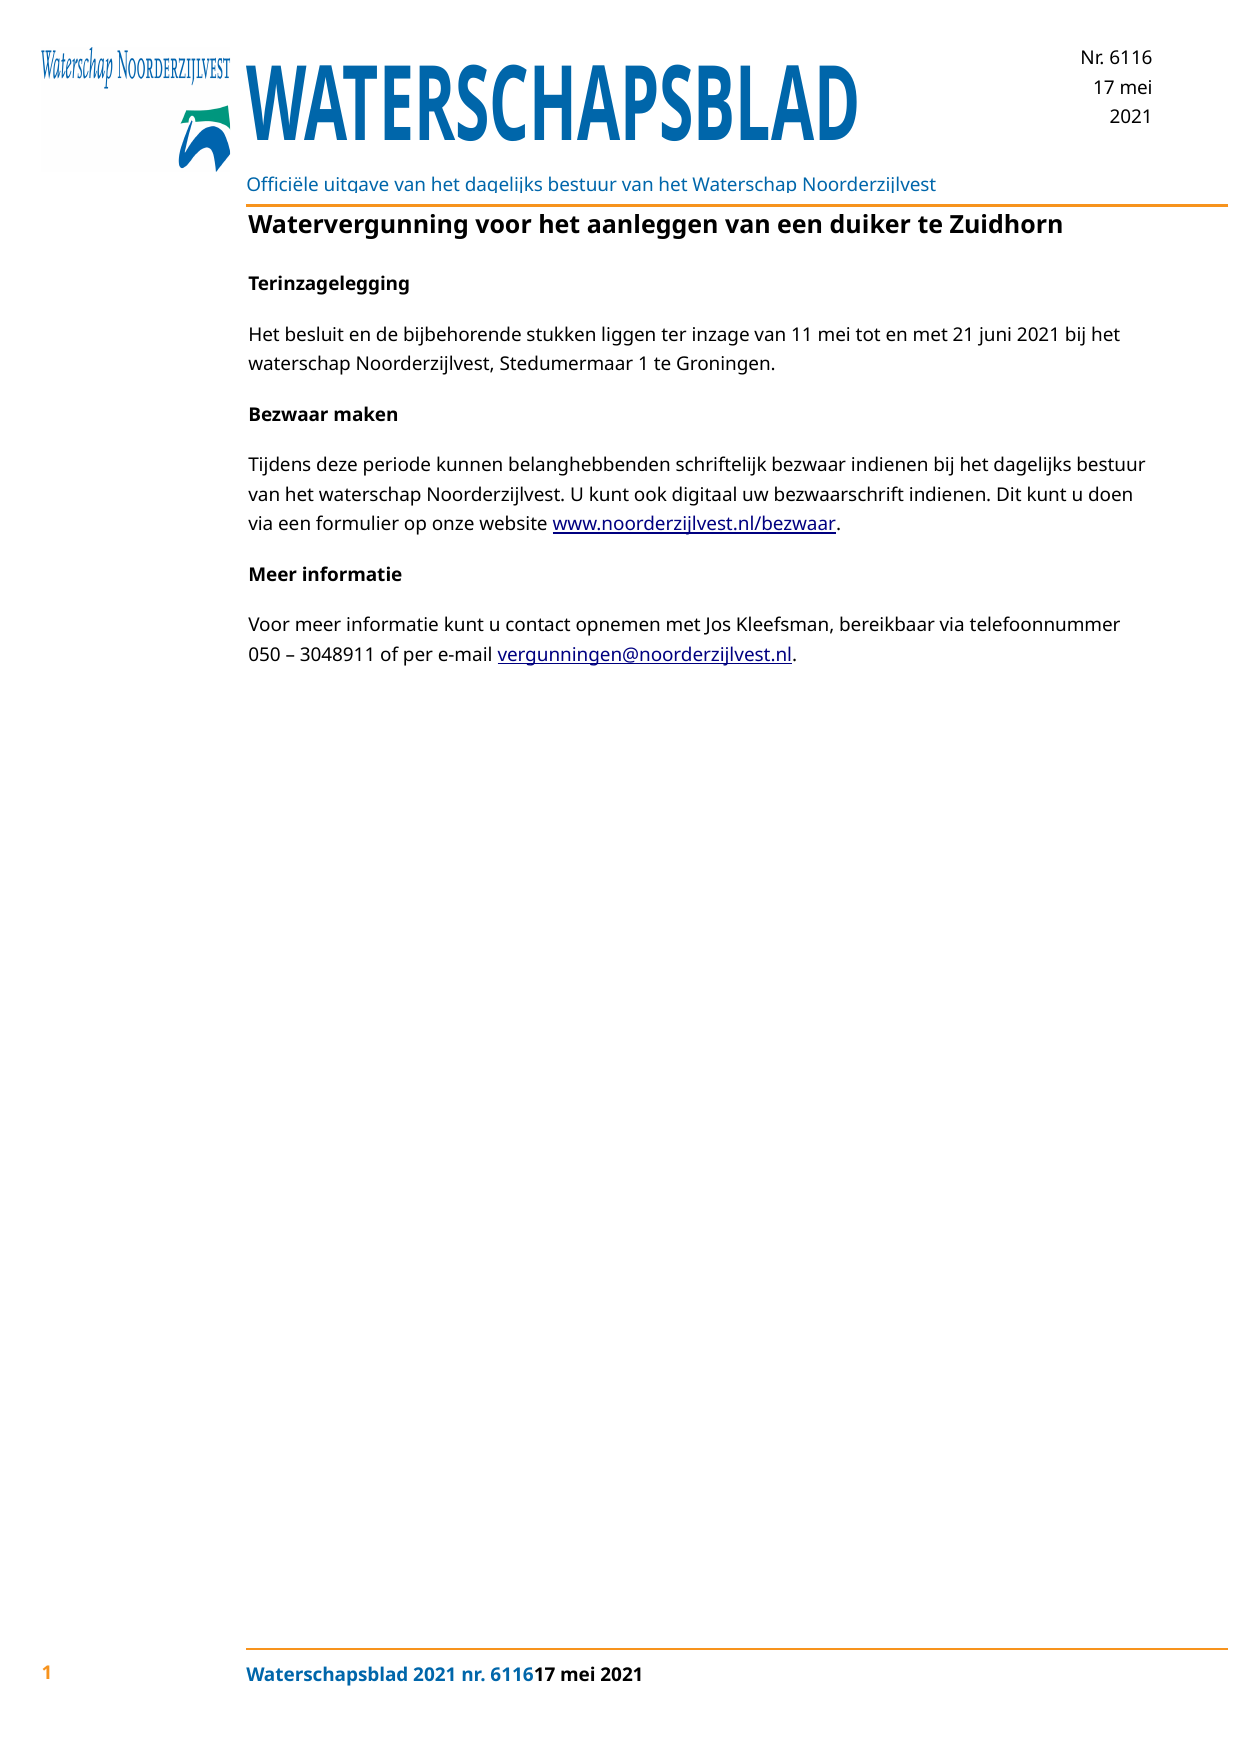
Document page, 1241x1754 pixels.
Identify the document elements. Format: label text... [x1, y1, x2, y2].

text Meer informatie [248, 561, 1152, 586]
text Voor meer informatie kunt u contact opnemen met Jos Kleefsman, bereikbaar via telefoonnummer 050 – 3048911 of per e-mail vergunningen@noorderzijlvest.nl. [248, 611, 1152, 666]
text Tijdens deze periode kunnen belanghebbenden schriftelijk bezwaar indienen bij het dagelijks bestuur van het waterschap Noorderzijlvest. U kunt ook digitaal uw bezwaarschrift indienen. Dit kunt u doen via een formulier op onze website www.noorderzijlvest.nl/bezwaar. [248, 451, 1152, 536]
text Terinzagelegging [248, 270, 1152, 296]
text Bezwaar maken [248, 401, 1152, 426]
text Het besluit en de bijbehorende stukken liggen ter inzage van 11 mei tot en met 21 juni 2021 bij het waterschap Noorderzijlvest, Stedumermaar 1 te Groningen. [248, 321, 1152, 376]
text Watervergunning voor het aanleggen van een duiker te Zuidhorn [248, 207, 1152, 241]
picture [41, 47, 231, 172]
